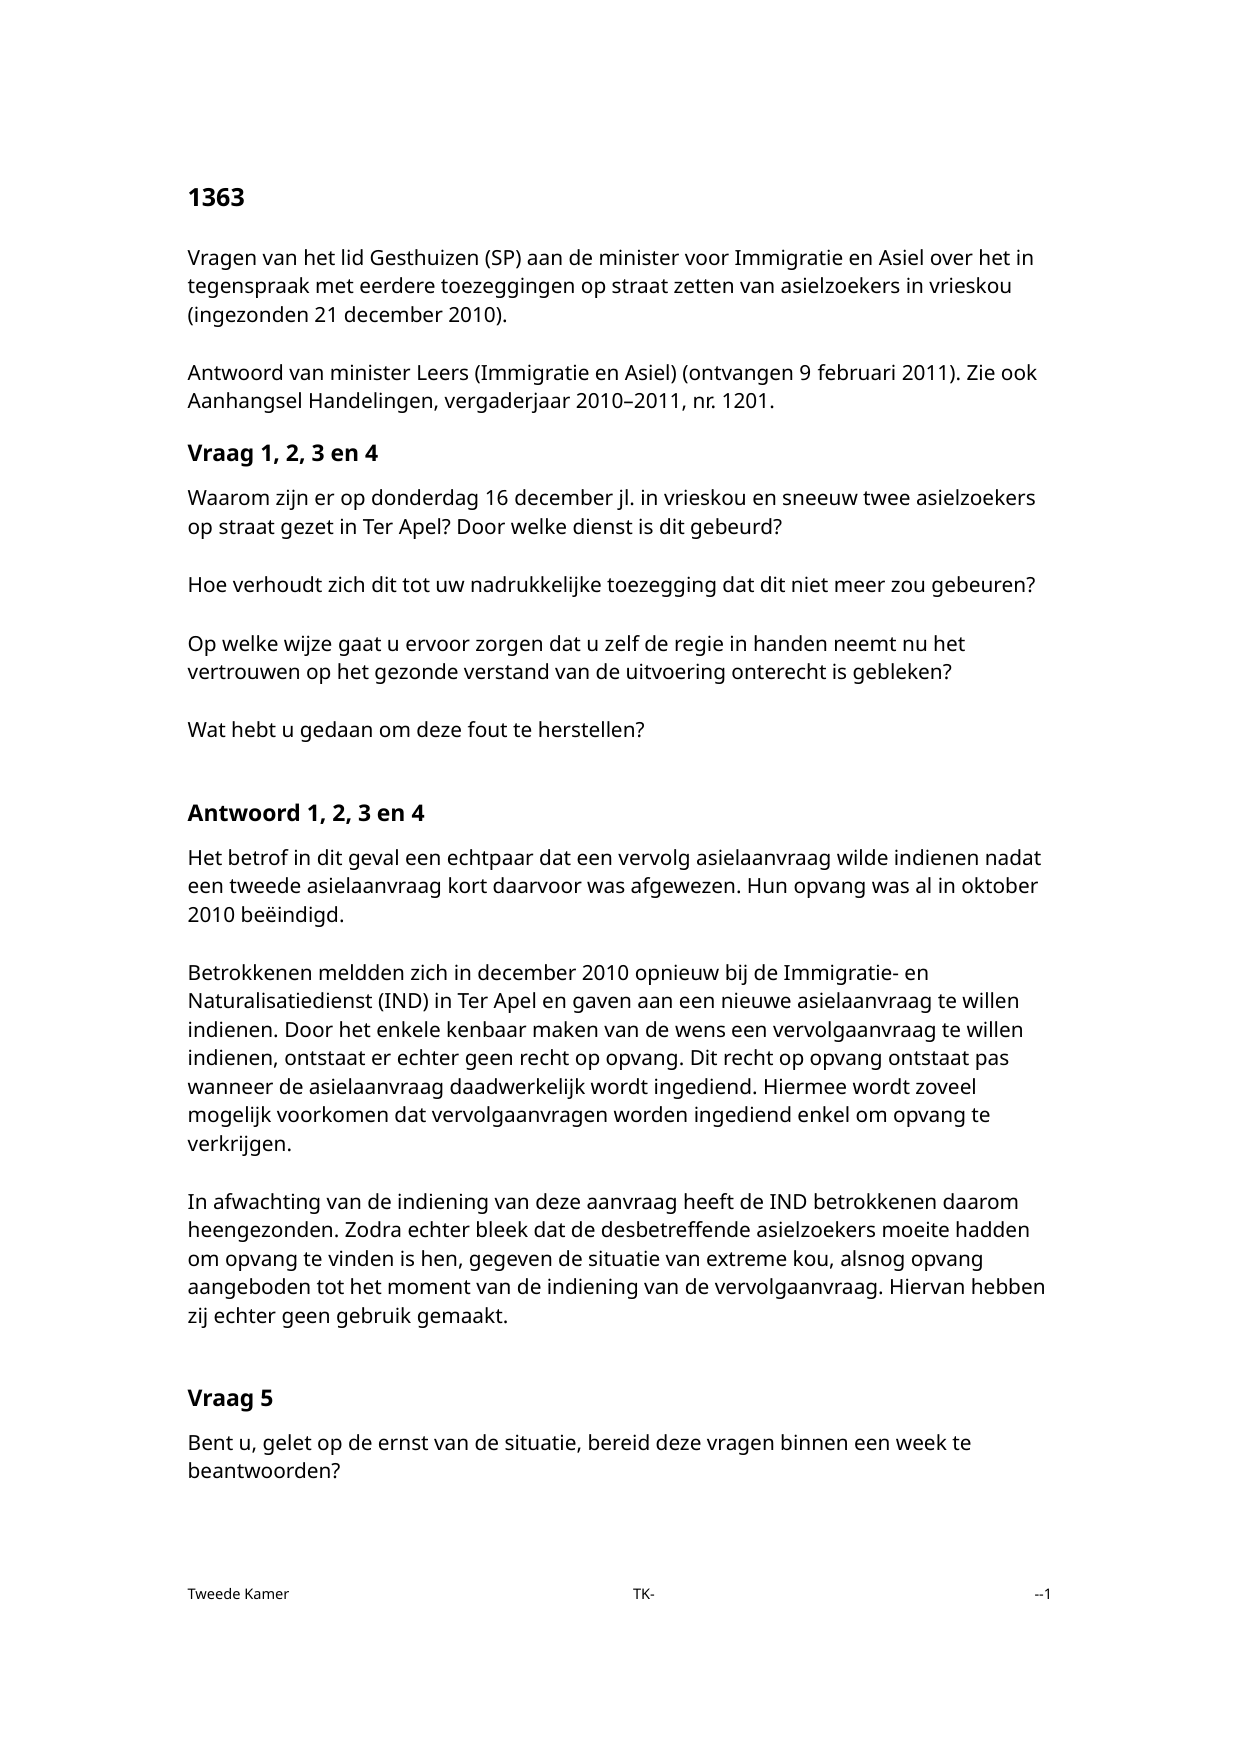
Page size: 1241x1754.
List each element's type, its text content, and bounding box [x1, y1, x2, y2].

text Vragen van het lid Gesthuizen (SP) aan de minister voor Immigratie en Asiel over het in tegenspraak met eerdere toezeggingen op straat zetten van asielzoekers in vrieskou (ingezonden 21 december 2010). [187, 243, 1053, 328]
text Betrokkenen meldden zich in december 2010 opnieuw bij de Immigratie- en Naturalisatiedienst (IND) in Ter Apel en gaven aan een nieuwe asielaanvraag te willen indienen. Door het enkele kenbaar maken van de wens een vervolgaanvraag te willen indienen, ontstaat er echter geen recht op opvang. Dit recht op opvang ontstaat pas wanneer de asielaanvraag daadwerkelijk wordt ingediend. Hiermee wordt zoveel mogelijk voorkomen dat vervolgaanvragen worden ingediend enkel om opvang te verkrijgen. [187, 958, 1053, 1157]
text Antwoord van minister Leers (Immigratie en Asiel) (ontvangen 9 februari 2011). Zie ook Aanhangsel Handelingen, vergaderjaar 2010–2011, nr. 1201. [187, 358, 1053, 415]
text Hoe verhoudt zich dit tot uw nadrukkelijke toezegging dat dit niet meer zou gebeuren? [187, 570, 1053, 599]
text Op welke wijze gaat u ervoor zorgen dat u zelf de regie in handen neemt nu het vertrouwen op het gezonde verstand van de uitvoering onterecht is gebleken? [187, 629, 1053, 686]
text Waarom zijn er op donderdag 16 december jl. in vrieskou en sneeuw twee asielzoekers op straat gezet in Ter Apel? Door welke dienst is dit gebeurd? [187, 483, 1053, 540]
text 1363 [187, 179, 1053, 213]
subtitle Antwoord 1, 2, 3 en 4 [187, 797, 1053, 828]
subtitle Vraag 5 [187, 1382, 1053, 1413]
text Bent u, gelet op de ernst van de situatie, bereid deze vragen binnen een week te beantwoorden? [187, 1428, 1053, 1485]
text Het betrof in dit geval een echtpaar dat een vervolg asielaanvraag wilde indienen nadat een tweede asielaanvraag kort daarvoor was afgewezen. Hun opvang was al in oktober 2010 beëindigd. [187, 843, 1053, 928]
text Wat hebt u gedaan om deze fout te herstellen? [187, 716, 1053, 744]
subtitle Vraag 1, 2, 3 en 4 [187, 437, 1053, 468]
text In afwachting van de indiening van deze aanvraag heeft de IND betrokkenen daarom heengezonden. Zodra echter bleek dat de desbetreffende asielzoekers moeite hadden om opvang te vinden is hen, gegeven de situatie van extreme kou, alsnog opvang aangeboden tot het moment van de indiening van de vervolgaanvraag. Hiervan hebben zij echter geen gebruik gemaakt. [187, 1187, 1053, 1329]
